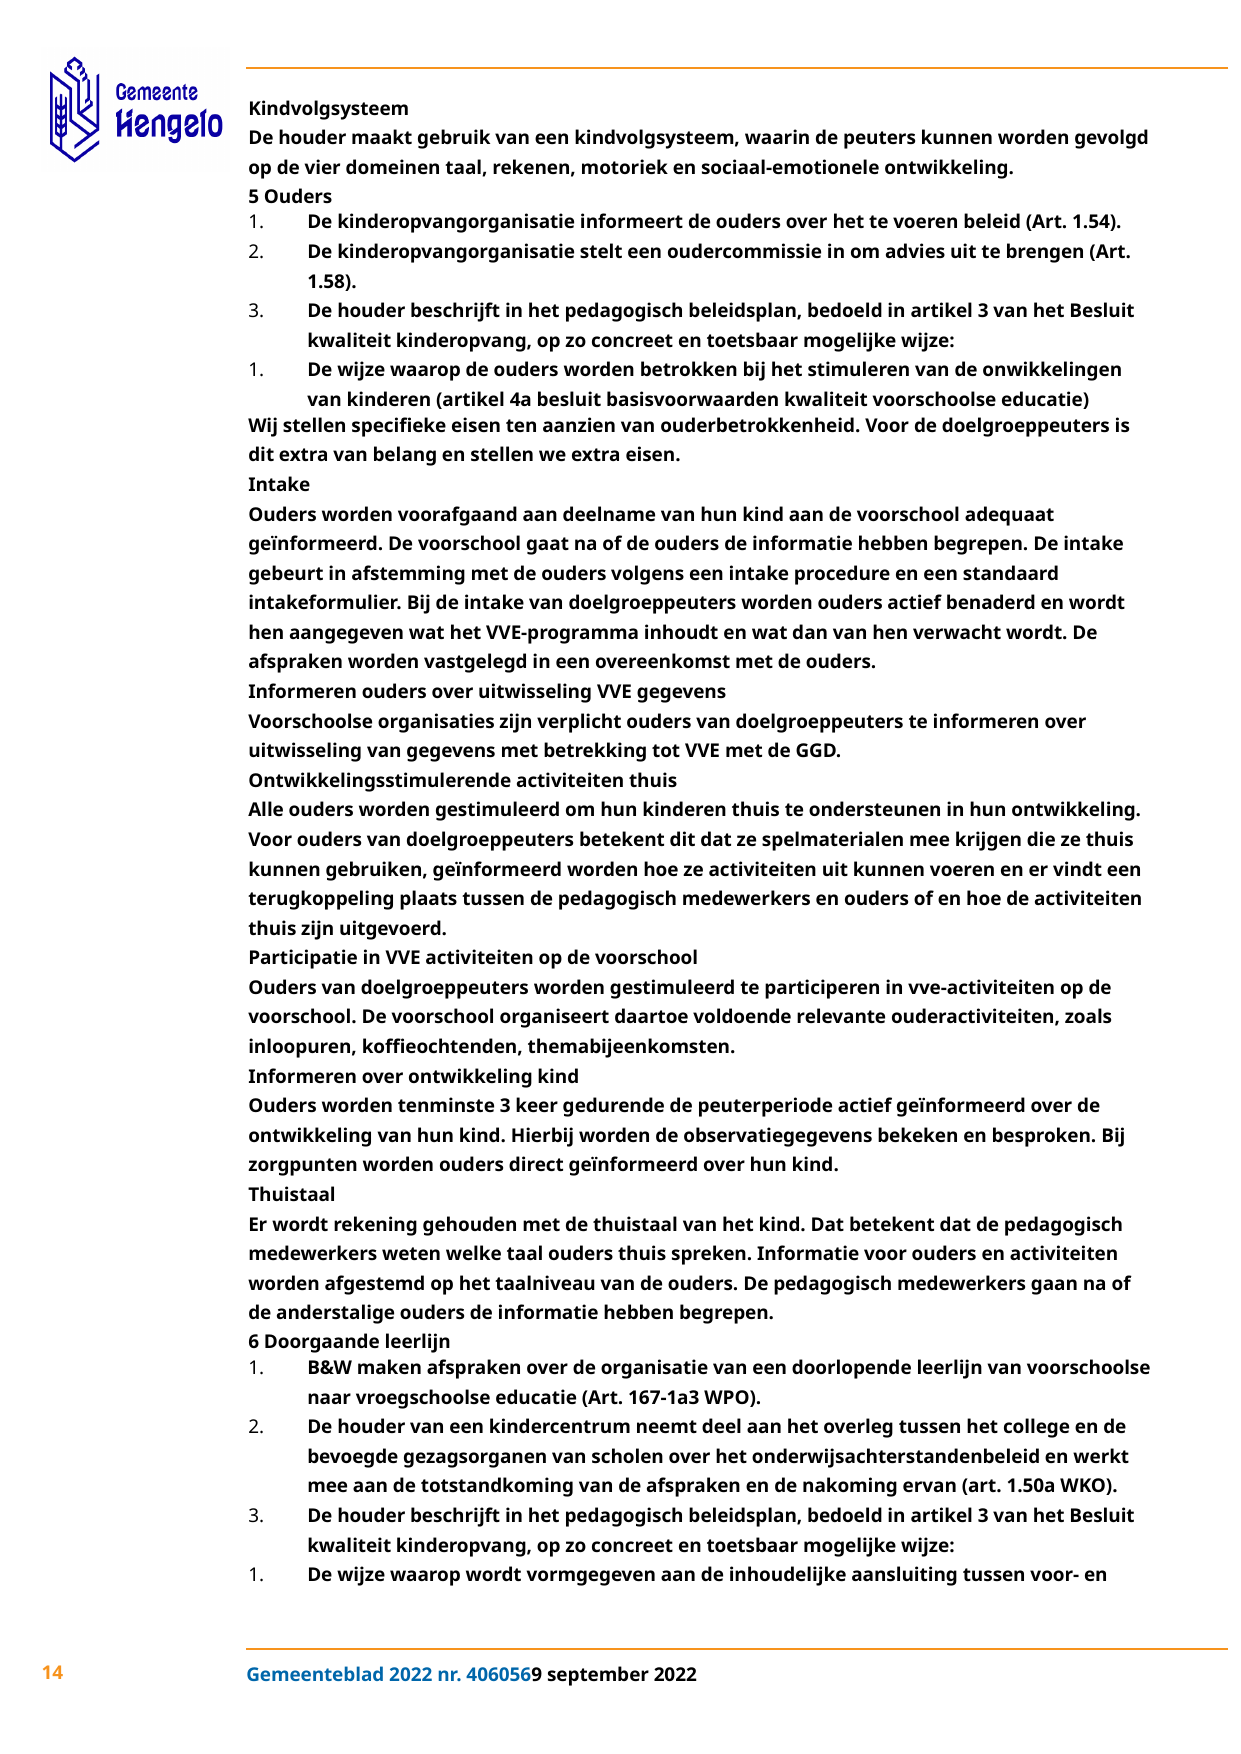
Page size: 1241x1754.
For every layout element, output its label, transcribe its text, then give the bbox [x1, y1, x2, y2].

picture [41, 47, 231, 172]
table_cell De kinderopvangorganisatie informeert de ouders over het te voeren beleid (Art. 1.54). De kinderopvangorganisatie stelt een oudercommissie in om advies uit te brengen (Art. 1.58). De houder beschrijft in het pedagogisch beleidsplan, bedoeld in artikel 3 van het Besluit kwaliteit kinderopvang, op zo concreet en toetsbaar mogelijke wijze: De wijze waarop de ouders worden betrokken bij het stimuleren van de onwikkelingen van kinderen (artikel 4a besluit basisvoorwaarden kwaliteit voorschoolse educatie) [248, 209, 1152, 412]
table_cell Kindvolgsysteem De houder maakt gebruik van een kindvolgsysteem, waarin de peuters kunnen worden gevolgd op de vier domeinen taal, rekenen, motoriek en sociaal-emotionele ontwikkeling. [248, 95, 1152, 180]
table_header 6 Doorgaande leerlijn [248, 1329, 1152, 1354]
table_header 5 Ouders [248, 183, 1152, 209]
table_cell Wij stellen specifieke eisen ten aanzien van ouderbetrokkenheid. Voor de doelgroeppeuters is dit extra van belang en stellen we extra eisen. Intake Ouders worden voorafgaand aan deelname van hun kind aan de voorschool adequaat geïnformeerd. De voorschool gaat na of de ouders de informatie hebben begrepen. De intake gebeurt in afstemming met de ouders volgens een intake procedure en een standaard intakeformulier. Bij de intake van doelgroeppeuters worden ouders actief benaderd en wordt hen aangegeven wat het VVE-programma inhoudt en wat dan van hen verwacht wordt. De afspraken worden vastgelegd in een overeenkomst met de ouders. Informeren ouders over uitwisseling VVE gegevens Voorschoolse organisaties zijn verplicht ouders van doelgroeppeuters te informeren over uitwisseling van gegevens met betrekking tot VVE met de GGD. Ontwikkelingsstimulerende activiteiten thuis Alle ouders worden gestimuleerd om hun kinderen thuis te ondersteunen in hun ontwikkeling. Voor ouders van doelgroeppeuters betekent dit dat ze spelmaterialen mee krijgen die ze thuis kunnen gebruiken, geïnformeerd worden hoe ze activiteiten uit kunnen voeren en er vindt een terugkoppeling plaats tussen de pedagogisch medewerkers en ouders of en hoe de activiteiten thuis zijn uitgevoerd. Participatie in VVE activiteiten op de voorschool Ouders van doelgroeppeuters worden gestimuleerd te participeren in vve-activiteiten op de voorschool. De voorschool organiseert daartoe voldoende relevante ouderactiviteiten, zoals inloopuren, koffieochtenden, themabijeenkomsten. Informeren over ontwikkeling kind Ouders worden tenminste 3 keer gedurende de peuterperiode actief geïnformeerd over de ontwikkeling van hun kind. Hierbij worden de observatiegegevens bekeken en besproken. Bij zorgpunten worden ouders direct geïnformeerd over hun kind. Thuistaal Er wordt rekening gehouden met de thuistaal van het kind. Dat betekent dat de pedagogisch medewerkers weten welke taal ouders thuis spreken. Informatie voor ouders en activiteiten worden afgestemd op het taalniveau van de ouders. De pedagogisch medewerkers gaan na of de anderstalige ouders de informatie hebben begrepen. [248, 412, 1152, 1325]
table_cell B&W maken afspraken over de organisatie van een doorlopende leerlijn van voorschoolse naar vroegschoolse educatie (Art. 167-1a3 WPO). De houder van een kindercentrum neemt deel aan het overleg tussen het college en de bevoegde gezagsorganen van scholen over het onderwijsachterstandenbeleid en werkt mee aan de totstandkoming van de afspraken en de nakoming ervan (art. 1.50a WKO). De houder beschrijft in het pedagogisch beleidsplan, bedoeld in artikel 3 van het Besluit kwaliteit kinderopvang, op zo concreet en toetsbaar mogelijke wijze: De wijze waarop wordt vormgegeven aan de inhoudelijke aansluiting tussen voor- en [248, 1354, 1152, 1587]
